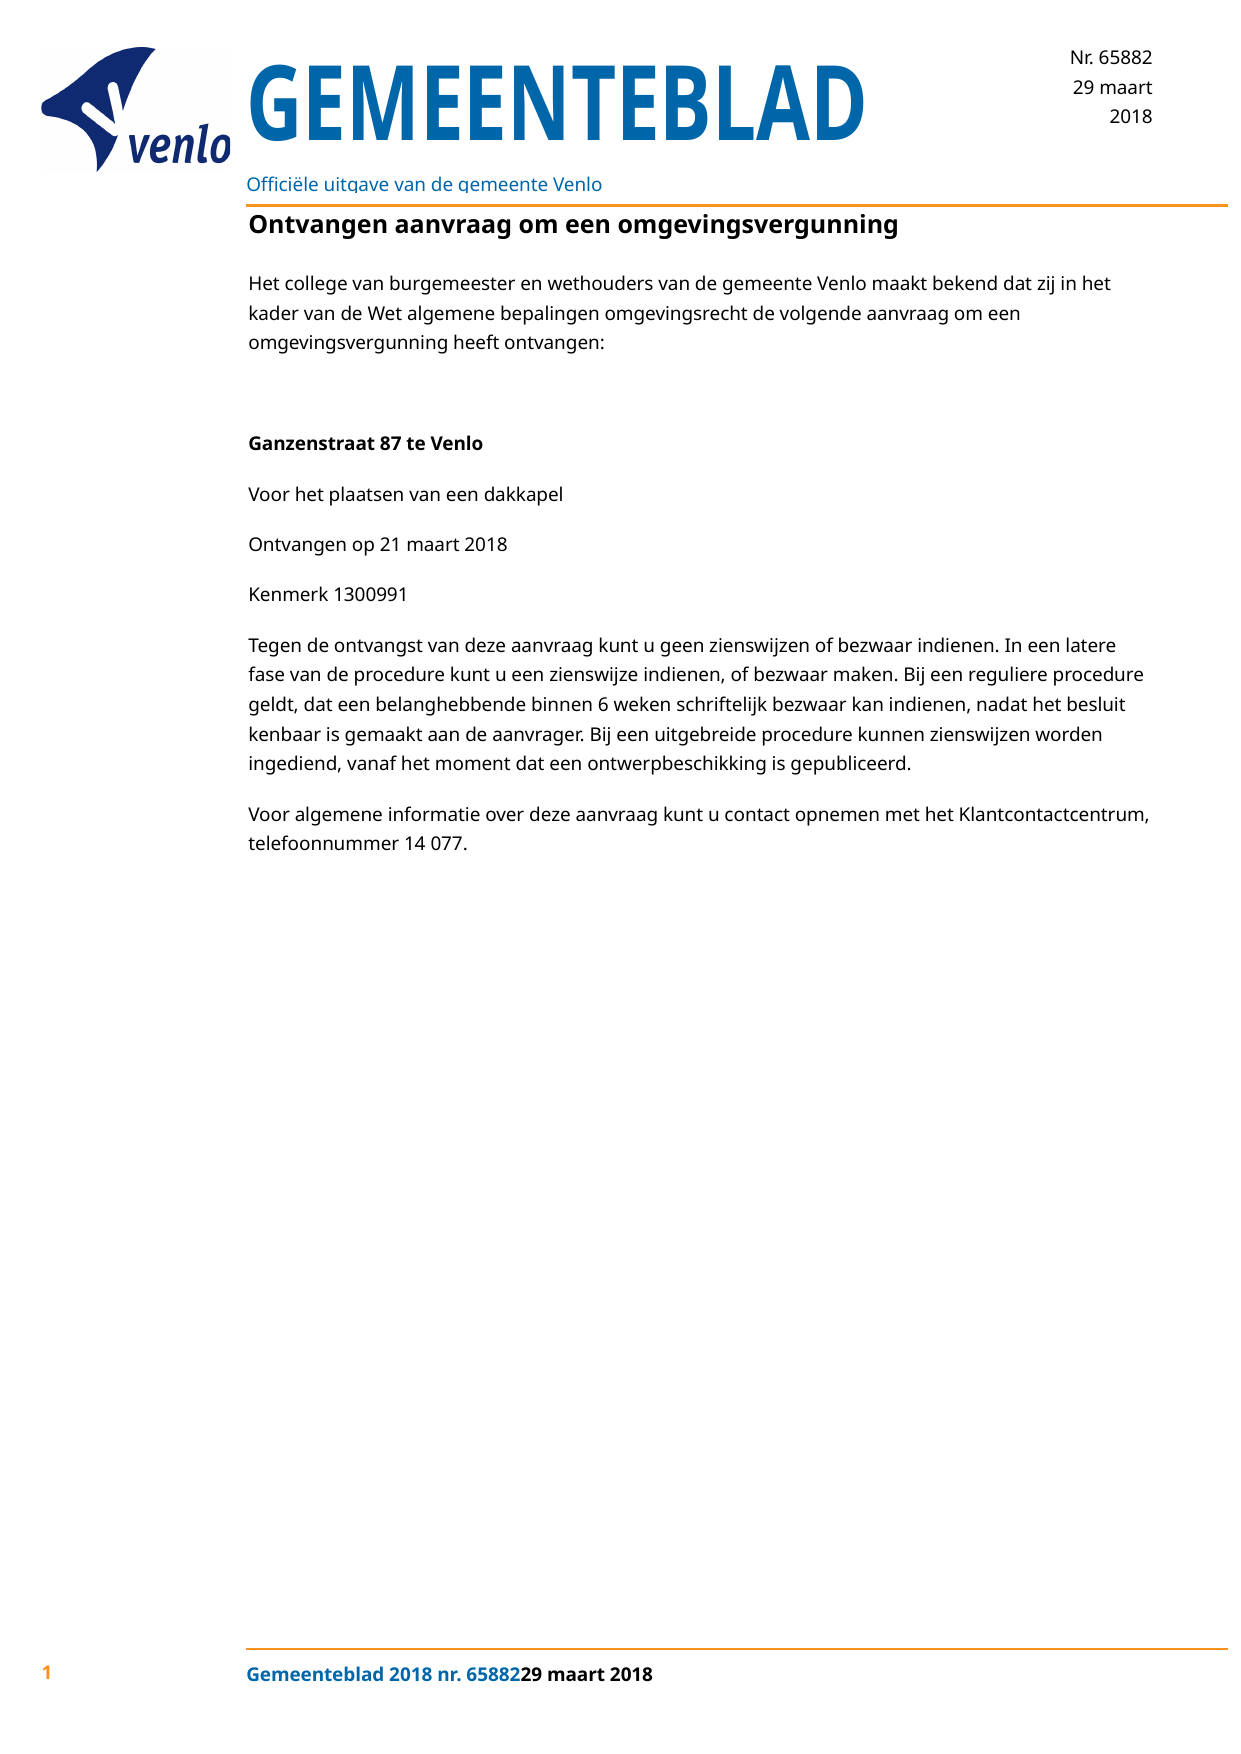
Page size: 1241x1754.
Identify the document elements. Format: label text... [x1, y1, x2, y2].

text Kenmerk 1300991 [248, 582, 1152, 607]
text Het college van burgemeester en wethouders van de gemeente Venlo maakt bekend dat zij in het kader van de Wet algemene bepalingen omgevingsrecht de volgende aanvraag om een omgevingsvergunning heeft ontvangen: [248, 270, 1152, 355]
text Voor het plaatsen van een dakkapel [248, 481, 1152, 506]
picture [41, 47, 231, 172]
text Ontvangen op 21 maart 2018 [248, 531, 1152, 557]
text Ontvangen aanvraag om een omgevingsvergunning [248, 207, 1152, 241]
text Voor algemene informatie over deze aanvraag kunt u contact opnemen met het Klantcontactcentrum, telefoonnummer 14 077. [248, 801, 1152, 856]
text Tegen de ontvangst van deze aanvraag kunt u geen zienswijzen of bezwaar indienen. In een latere fase van de procedure kunt u een zienswijze indienen, of bezwaar maken. Bij een reguliere procedure geldt, dat een belanghebbende binnen 6 weken schriftelijk bezwaar kan indienen, nadat het besluit kenbaar is gemaakt aan de aanvrager. Bij een uitgebreide procedure kunnen zienswijzen worden ingediend, vanaf het moment dat een ontwerpbeschikking is gepubliceerd. [248, 632, 1152, 776]
text Ganzenstraat 87 te Venlo [248, 430, 1152, 456]
